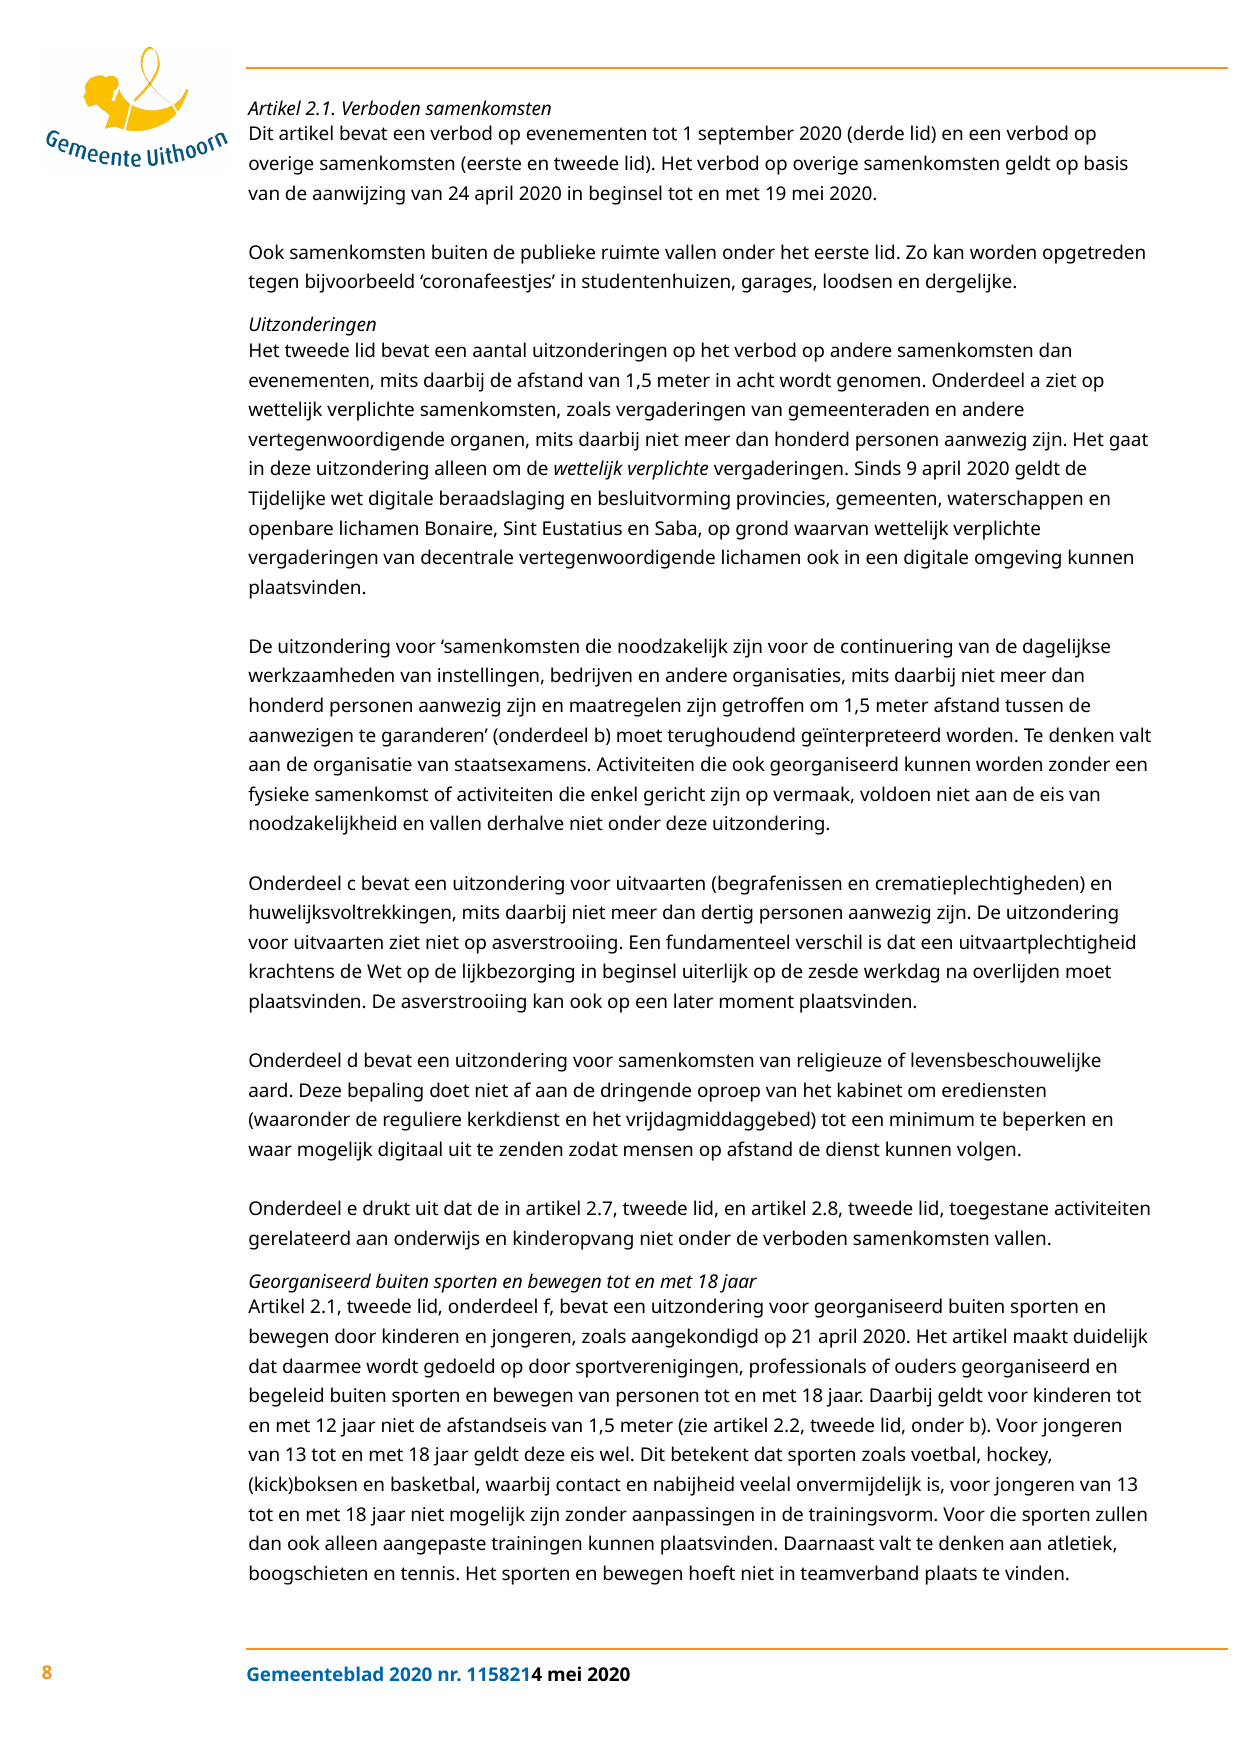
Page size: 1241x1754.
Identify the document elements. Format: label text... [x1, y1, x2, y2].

text Uitzonderingen [248, 312, 1152, 337]
text Artikel 2.1, tweede lid, onderdeel f, bevat een uitzondering voor georganiseerd buiten sporten en bewegen door kinderen en jongeren, zoals aangekondigd op 21 april 2020. Het artikel maakt duidelijk dat daarmee wordt gedoeld op door sportverenigingen, professionals of ouders georganiseerd en begeleid buiten sporten en bewegen van personen tot en met 18 jaar. Daarbij geldt voor kinderen tot en met 12 jaar niet de afstandseis van 1,5 meter (zie artikel 2.2, tweede lid, onder b). Voor jongeren van 13 tot en met 18 jaar geldt deze eis wel. Dit betekent dat sporten zoals voetbal, hockey, (kick)boksen en basketbal, waarbij contact en nabijheid veelal onvermijdelijk is, voor jongeren van 13 tot en met 18 jaar niet mogelijk zijn zonder aanpassingen in de trainingsvorm. Voor die sporten zullen dan ook alleen aangepaste trainingen kunnen plaatsvinden. Daarnaast valt te denken aan atletiek, boogschieten en tennis. Het sporten en bewegen hoeft niet in teamverband plaats te vinden. [248, 1294, 1152, 1586]
text Onderdeel d bevat een uitzondering voor samenkomsten van religieuze of levensbeschouwelijke aard. Deze bepaling doet niet af aan de dringende oproep van het kabinet om erediensten (waaronder de reguliere kerkdienst en het vrijdagmiddaggebed) tot een minimum te beperken en waar mogelijk digitaal uit te zenden zodat mensen op afstand de dienst kunnen volgen. [248, 1047, 1152, 1162]
text Onderdeel e drukt uit dat de in artikel 2.7, tweede lid, en artikel 2.8, tweede lid, toegestane activiteiten gerelateerd aan onderwijs en kinderopvang niet onder de verboden samenkomsten vallen. [248, 1195, 1152, 1251]
text Het tweede lid bevat een aantal uitzonderingen op het verbod op andere samenkomsten dan evenementen, mits daarbij de afstand van 1,5 meter in acht wordt genomen. Onderdeel a ziet op wettelijk verplichte samenkomsten, zoals vergaderingen van gemeenteraden en andere vertegenwoordigende organen, mits daarbij niet meer dan honderd personen aanwezig zijn. Het gaat in deze uitzondering alleen om de wettelijk verplichte vergaderingen. Sinds 9 april 2020 geldt de Tijdelijke wet digitale beraadslaging en besluitvorming provincies, gemeenten, waterschappen en openbare lichamen Bonaire, Sint Eustatius en Saba, op grond waarvan wettelijk verplichte vergaderingen van decentrale vertegenwoordigende lichamen ook in een digitale omgeving kunnen plaatsvinden. [248, 337, 1152, 600]
text Onderdeel c bevat een uitzondering voor uitvaarten (begrafenissen en crematieplechtigheden) en huwelijksvoltrekkingen, mits daarbij niet meer dan dertig personen aanwezig zijn. De uitzondering voor uitvaarten ziet niet op asverstrooiing. Een fundamenteel verschil is dat een uitvaartplechtigheid krachtens de Wet op de lijkbezorging in beginsel uiterlijk op de zesde werkdag na overlijden moet plaatsvinden. De asverstrooiing kan ook op een later moment plaatsvinden. [248, 870, 1152, 1014]
text Ook samenkomsten buiten de publieke ruimte vallen onder het eerste lid. Zo kan worden opgetreden tegen bijvoorbeeld ‘coronafeestjes’ in studentenhuizen, garages, loodsen en dergelijke. [248, 239, 1152, 294]
text Georganiseerd buiten sporten en bewegen tot en met 18 jaar [248, 1268, 1152, 1294]
text Dit artikel bevat een verbod op evenementen tot 1 september 2020 (derde lid) en een verbod op overige samenkomsten (eerste en tweede lid). Het verbod op overige samenkomsten geldt op basis van de aanwijzing van 24 april 2020 in beginsel tot en met 19 mei 2020. [248, 121, 1152, 205]
picture [41, 47, 231, 172]
text Artikel 2.1. Verboden samenkomsten [248, 95, 1152, 121]
text De uitzondering voor ‘samenkomsten die noodzakelijk zijn voor de continuering van de dagelijkse werkzaamheden van instellingen, bedrijven en andere organisaties, mits daarbij niet meer dan honderd personen aanwezig zijn en maatregelen zijn getroffen om 1,5 meter afstand tussen de aanwezigen te garanderen’ (onderdeel b) moet terughoudend geïnterpreteerd worden. Te denken valt aan de organisatie van staatsexamens. Activiteiten die ook georganiseerd kunnen worden zonder een fysieke samenkomst of activiteiten die enkel gericht zijn op vermaak, voldoen niet aan de eis van noodzakelijkheid en vallen derhalve niet onder deze uitzondering. [248, 633, 1152, 836]
